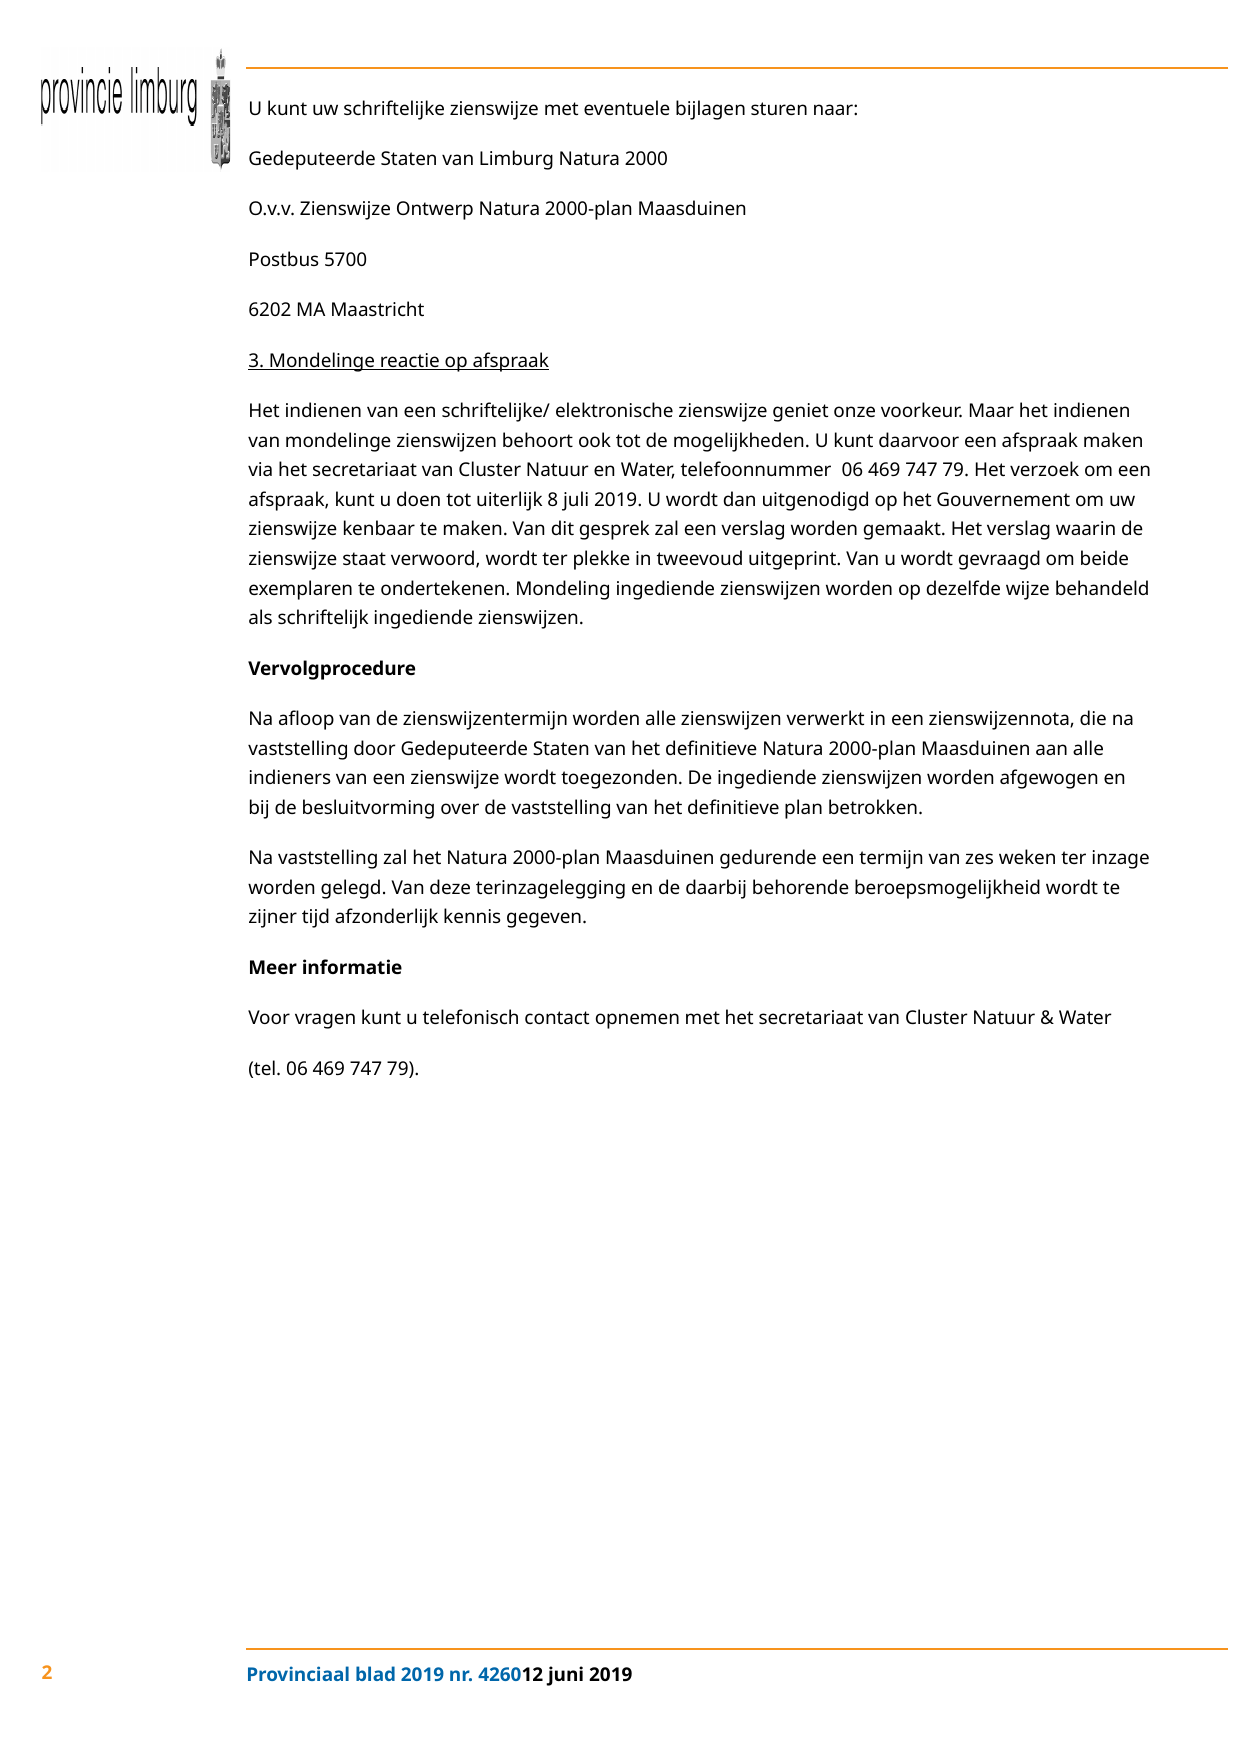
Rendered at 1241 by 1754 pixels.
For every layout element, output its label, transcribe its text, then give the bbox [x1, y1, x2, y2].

text Gedeputeerde Staten van Limburg Natura 2000 [248, 145, 1152, 171]
text Na vaststelling zal het Natura 2000-plan Maasduinen gedurende een termijn van zes weken ter inzage worden gelegd. Van deze terinzagelegging en de daarbij behorende beroepsmogelijkheid wordt te zijner tijd afzonderlijk kennis gegeven. [248, 844, 1152, 929]
text O.v.v. Zienswijze Ontwerp Natura 2000-plan Maasduinen [248, 196, 1152, 221]
text Vervolgprocedure [248, 655, 1152, 681]
text Na afloop van de zienswijzentermijn worden alle zienswijzen verwerkt in een zienswijzennota, die na vaststelling door Gedeputeerde Staten van het definitieve Natura 2000-plan Maasduinen aan alle indieners van een zienswijze wordt toegezonden. De ingediende zienswijzen worden afgewogen en bij de besluitvorming over de vaststelling van het definitieve plan betrokken. [248, 705, 1152, 820]
picture [41, 47, 231, 172]
text U kunt uw schriftelijke zienswijze met eventuele bijlagen sturen naar: [248, 95, 1152, 121]
text 6202 MA Maastricht [248, 296, 1152, 322]
text Het indienen van een schriftelijke/ elektronische zienswijze geniet onze voorkeur. Maar het indienen van mondelinge zienswijzen behoort ook tot de mogelijkheden. U kunt daarvoor een afspraak maken via het secretariaat van Cluster Natuur en Water, telefoonnummer 06 469 747 79. Het verzoek om een afspraak, kunt u doen tot uiterlijk 8 juli 2019. U wordt dan uitgenodigd op het Gouvernement om uw zienswijze kenbaar te maken. Van dit gesprek zal een verslag worden gemaakt. Het verslag waarin de zienswijze staat verwoord, wordt ter plekke in tweevoud uitgeprint. Van u wordt gevraagd om beide exemplaren te ondertekenen. Mondeling ingediende zienswijzen worden op dezelfde wijze behandeld als schriftelijk ingediende zienswijzen. [248, 397, 1152, 630]
text Meer informatie [248, 954, 1152, 980]
text Voor vragen kunt u telefonisch contact opnemen met het secretariaat van Cluster Natuur & Water [248, 1004, 1152, 1030]
text 3. Mondelinge reactie op afspraak [248, 347, 1152, 373]
text Postbus 5700 [248, 246, 1152, 272]
text (tel. 06 469 747 79). [248, 1055, 1152, 1081]
